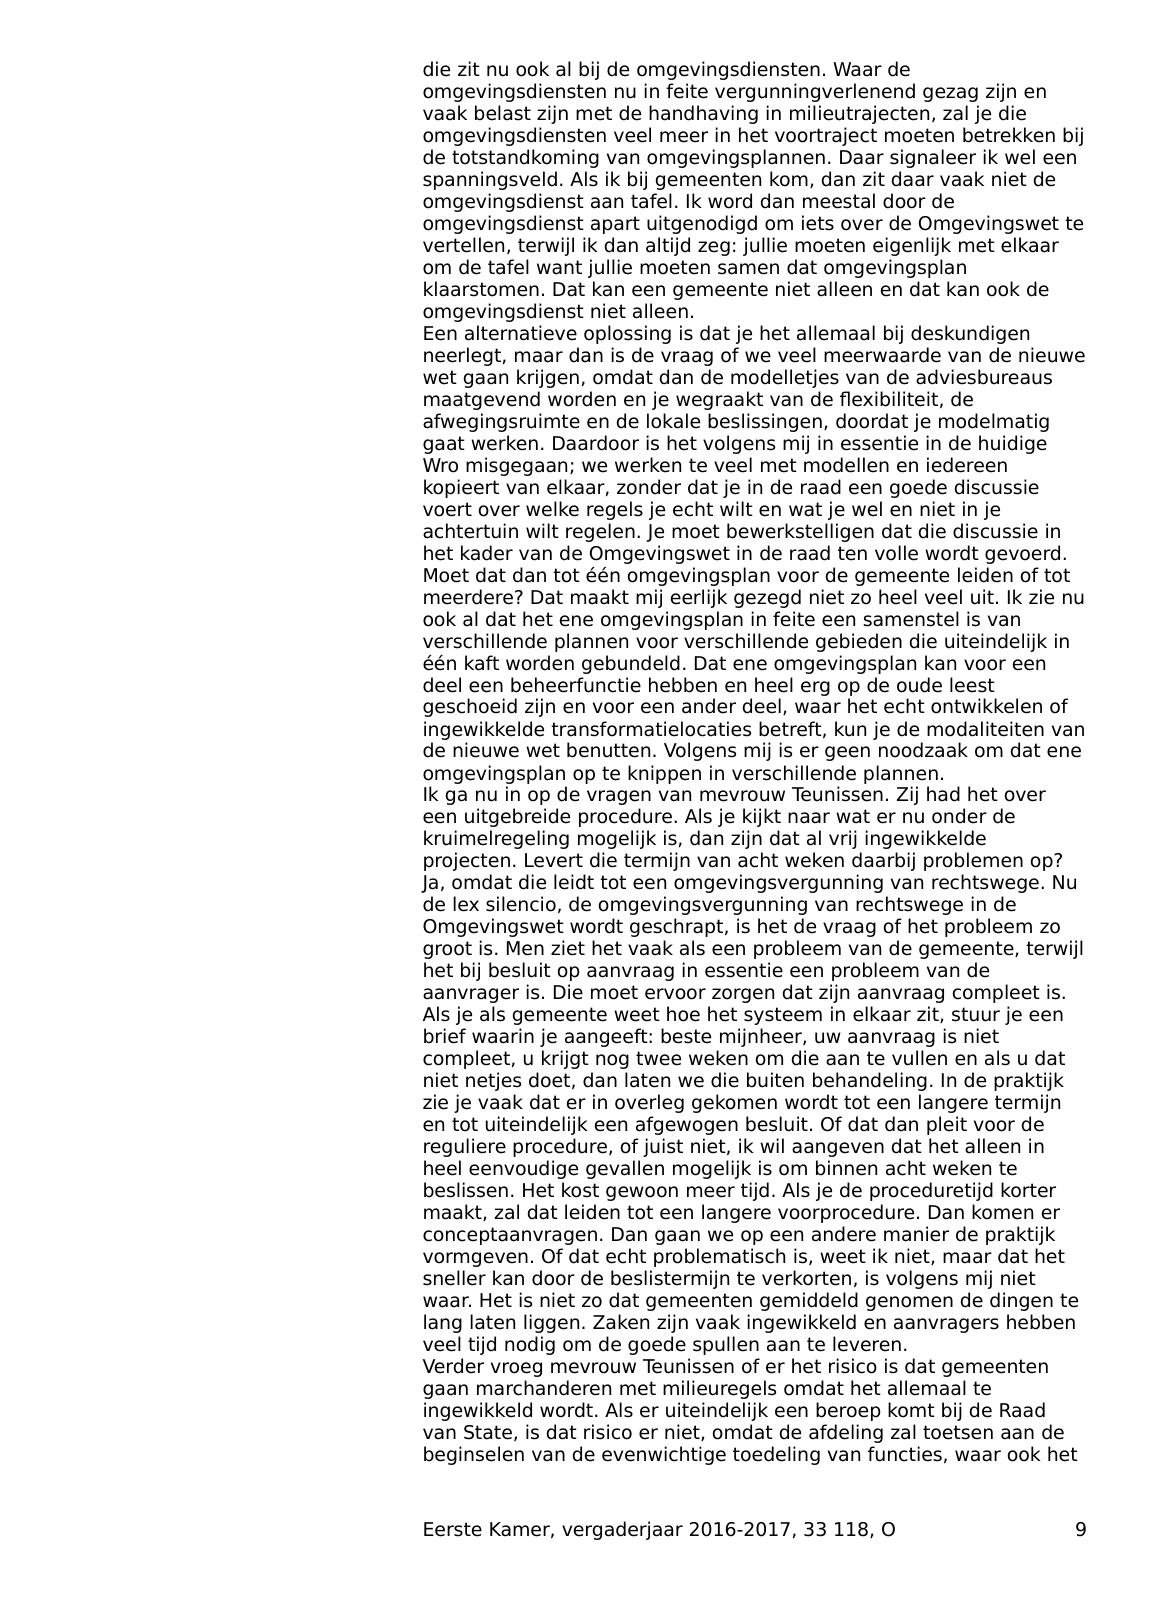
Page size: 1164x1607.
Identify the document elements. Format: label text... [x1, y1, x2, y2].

text Moet dat dan tot één omgevingsplan voor de gemeente leiden of tot meerdere? Dat maakt mij eerlijk gezegd niet zo heel veel uit. Ik zie nu ook al dat het ene omgevingsplan in feite een samenstel is van verschillende plannen voor verschillende gebieden die uiteindelijk in één kaft worden gebundeld. Dat ene omgevingsplan kan voor een deel een beheerfunctie hebben en heel erg op de oude leest geschoeid zijn en voor een ander deel, waar het echt ontwikkelen of ingewikkelde transformatielocaties betreft, kun je de modaliteiten van de nieuwe wet benutten. Volgens mij is er geen noodzaak om dat ene omgevingsplan op te knippen in verschillende plannen. [422, 564, 1087, 784]
text Een alternatieve oplossing is dat je het allemaal bij deskundigen neerlegt, maar dan is de vraag of we veel meerwaarde van de nieuwe wet gaan krijgen, omdat dan de modelletjes van de adviesbureaus maatgevend worden en je wegraakt van de flexibiliteit, de afwegingsruimte en de lokale beslissingen, doordat je modelmatig gaat werken. Daardoor is het volgens mij in essentie in de huidige Wro misgegaan; we werken te veel met modellen en iedereen kopieert van elkaar, zonder dat je in de raad een goede discussie voert over welke regels je echt wilt en wat je wel en niet in je achtertuin wilt regelen. Je moet bewerkstelligen dat die discussie in het kader van de Omgevingswet in de raad ten volle wordt gevoerd. [422, 323, 1087, 564]
text die zit nu ook al bij de omgevingsdiensten. Waar de omgevingsdiensten nu in feite vergunningverlenend gezag zijn en vaak belast zijn met de handhaving in milieutrajecten, zal je die omgevingsdiensten veel meer in het voortraject moeten betrekken bij de totstandkoming van omgevingsplannen. Daar signaleer ik wel een spanningsveld. Als ik bij gemeenten kom, dan zit daar vaak niet de omgevingsdienst aan tafel. Ik word dan meestal door de omgevingsdienst apart uitgenodigd om iets over de Omgevingswet te vertellen, terwijl ik dan altijd zeg: jullie moeten eigenlijk met elkaar om de tafel want jullie moeten samen dat omgevingsplan klaarstomen. Dat kan een gemeente niet alleen en dat kan ook de omgevingsdienst niet alleen. [422, 59, 1087, 323]
text Ik ga nu in op de vragen van mevrouw Teunissen. Zij had het over een uitgebreide procedure. Als je kijkt naar wat er nu onder de kruimelregeling mogelijk is, dan zijn dat al vrij ingewikkelde projecten. Levert die termijn van acht weken daarbij problemen op? Ja, omdat die leidt tot een omgevingsvergunning van rechtswege. Nu de lex silencio, de omgevingsvergunning van rechtswege in de Omgevingswet wordt geschrapt, is het de vraag of het probleem zo groot is. Men ziet het vaak als een probleem van de gemeente, terwijl het bij besluit op aanvraag in essentie een probleem van de aanvrager is. Die moet ervoor zorgen dat zijn aanvraag compleet is. Als je als gemeente weet hoe het systeem in elkaar zit, stuur je een brief waarin je aangeeft: beste mijnheer, uw aanvraag is niet compleet, u krijgt nog twee weken om die aan te vullen en als u dat niet netjes doet, dan laten we die buiten behandeling. In de praktijk zie je vaak dat er in overleg gekomen wordt tot een langere termijn en tot uiteindelijk een afgewogen besluit. Of dat dan pleit voor de reguliere procedure, of juist niet, ik wil aangeven dat het alleen in heel eenvoudige gevallen mogelijk is om binnen acht weken te beslissen. Het kost gewoon meer tijd. Als je de proceduretijd korter maakt, zal dat leiden tot een langere voorprocedure. Dan komen er conceptaanvragen. Dan gaan we op een andere manier de praktijk vormgeven. Of dat echt problematisch is, weet ik niet, maar dat het sneller kan door de beslistermijn te verkorten, is volgens mij niet waar. Het is niet zo dat gemeenten gemiddeld genomen de dingen te lang laten liggen. Zaken zijn vaak ingewikkeld en aanvragers hebben veel tijd nodig om de goede spullen aan te leveren. [422, 784, 1087, 1356]
text Verder vroeg mevrouw Teunissen of er het risico is dat gemeenten gaan marchanderen met milieuregels omdat het allemaal te ingewikkeld wordt. Als er uiteindelijk een beroep komt bij de Raad van State, is dat risico er niet, omdat de afdeling zal toetsen aan de beginselen van de evenwichtige toedeling van functies, waar ook het [422, 1356, 1087, 1466]
